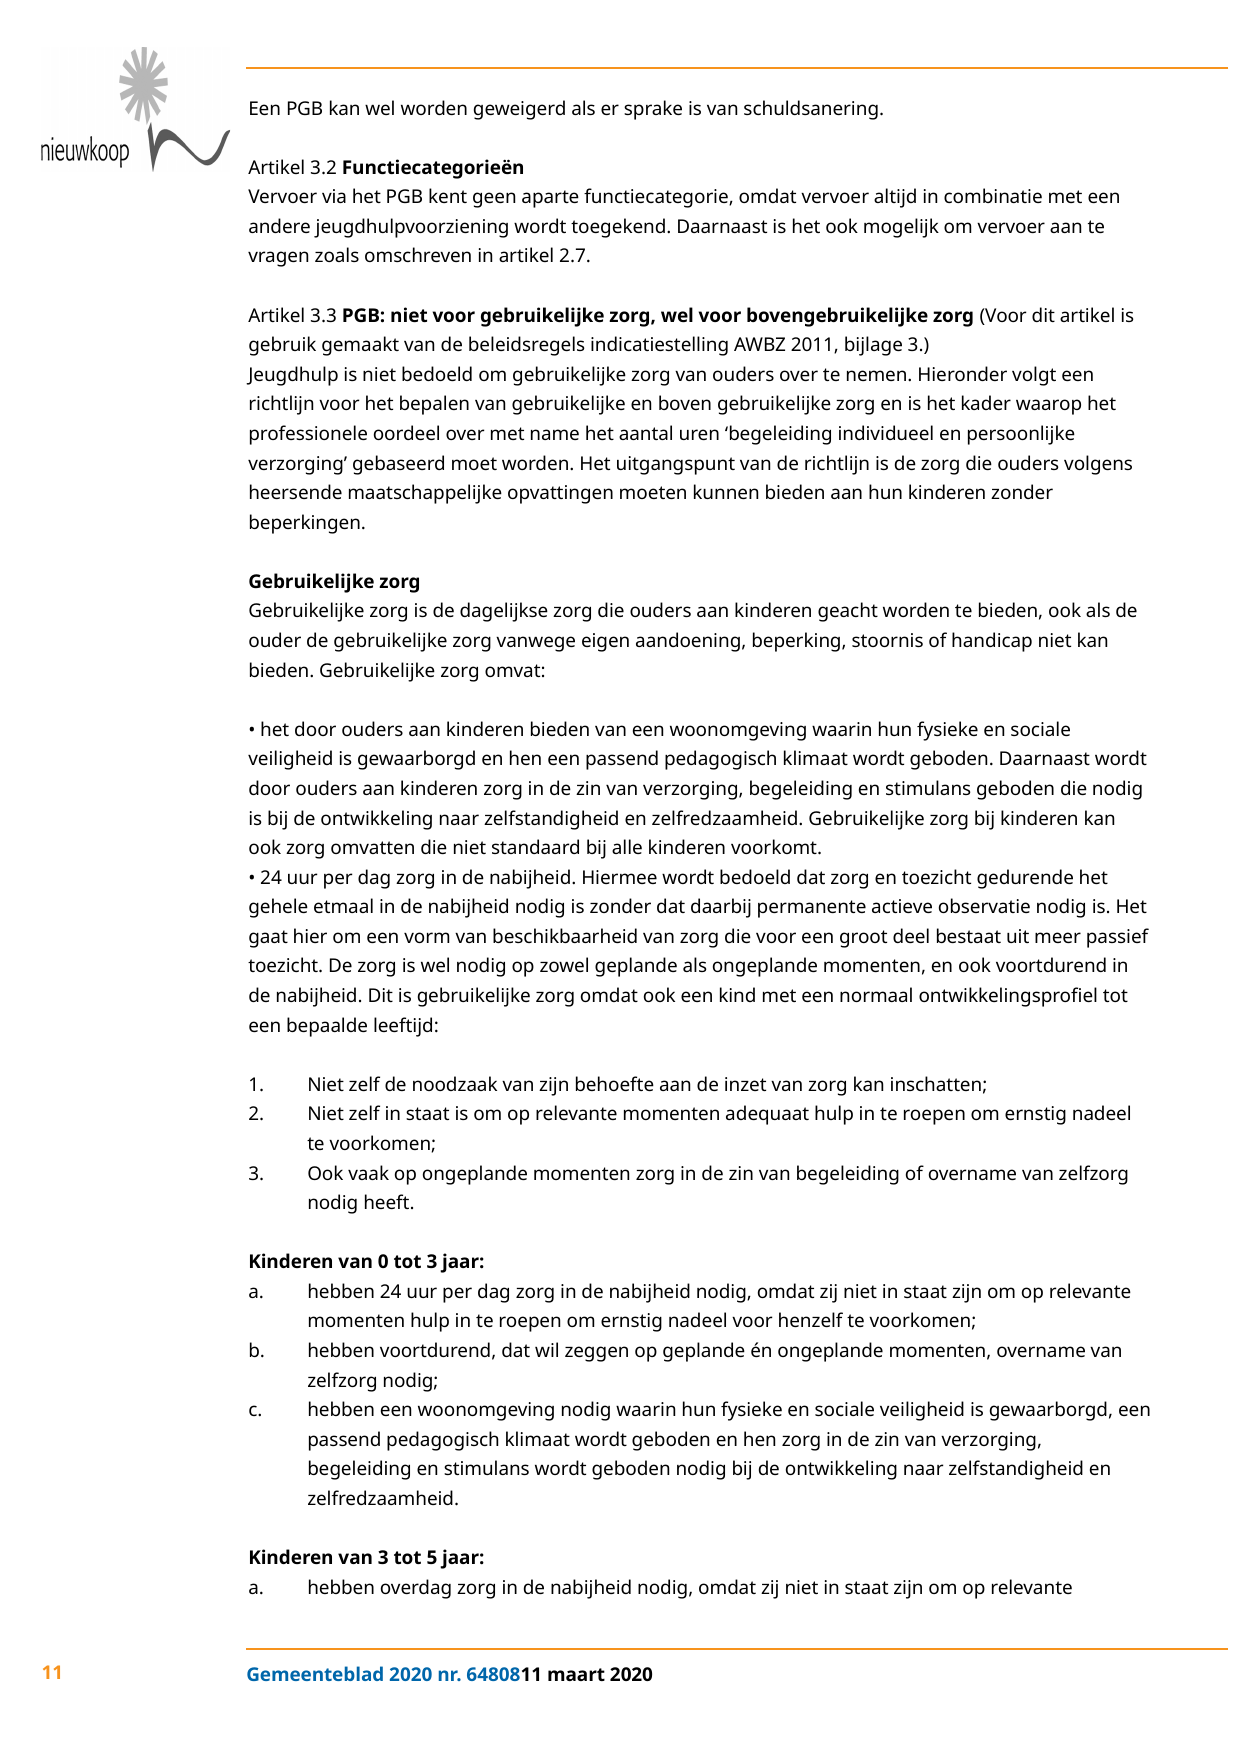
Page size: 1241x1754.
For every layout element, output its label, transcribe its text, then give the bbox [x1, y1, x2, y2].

list hebben 24 uur per dag zorg in de nabijheid nodig, omdat zij niet in staat zijn om op relevante momenten hulp in te roepen om ernstig nadeel voor henzelf te voorkomen; [248, 1278, 1152, 1333]
list Ook vaak op ongeplande momenten zorg in de zin van begeleiding of overname van zelfzorg nodig heeft. [248, 1160, 1152, 1215]
list hebben voortdurend, dat wil zeggen op geplande én ongeplande momenten, overname van zelfzorg nodig; [248, 1337, 1152, 1393]
list hebben een woonomgeving nodig waarin hun fysieke en sociale veiligheid is gewaarborgd, een passend pedagogisch klimaat wordt geboden en hen zorg in de zin van verzorging, begeleiding en stimulans wordt geboden nodig bij de ontwikkeling naar zelfstandigheid en zelfredzaamheid. [248, 1396, 1152, 1511]
list hebben overdag zorg in de nabijheid nodig, omdat zij niet in staat zijn om op relevante [248, 1574, 1152, 1600]
text • 24 uur per dag zorg in de nabijheid. Hiermee wordt bedoeld dat zorg en toezicht gedurende het gehele etmaal in de nabijheid nodig is zonder dat daarbij permanente actieve observatie nodig is. Het gaat hier om een vorm van beschikbaarheid van zorg die voor een groot deel bestaat uit meer passief toezicht. De zorg is wel nodig op zowel geplande als ongeplande momenten, en ook voortdurend in de nabijheid. Dit is gebruikelijke zorg omdat ook een kind met een normaal ontwikkelingsprofiel tot een bepaalde leeftijd: [248, 864, 1152, 1038]
text Artikel 3.3 PGB: niet voor gebruikelijke zorg, wel voor bovengebruikelijke zorg (Voor dit artikel is gebruik gemaakt van de beleidsregels indicatiestelling AWBZ 2011, bijlage 3.) [248, 302, 1152, 357]
list Niet zelf de noodzaak van zijn behoefte aan de inzet van zorg kan inschatten; [248, 1071, 1152, 1097]
text Artikel 3.2 Functiecategorieën [248, 154, 1152, 180]
text Kinderen van 3 tot 5 jaar: [248, 1544, 1152, 1570]
text • het door ouders aan kinderen bieden van een woonomgeving waarin hun fysieke en sociale veiligheid is gewaarborgd en hen een passend pedagogisch klimaat wordt geboden. Daarnaast wordt door ouders aan kinderen zorg in de zin van verzorging, begeleiding en stimulans geboden die nodig is bij de ontwikkeling naar zelfstandigheid en zelfredzaamheid. Gebruikelijke zorg bij kinderen kan ook zorg omvatten die niet standaard bij alle kinderen voorkomt. [248, 716, 1152, 860]
text Vervoer via het PGB kent geen aparte functiecategorie, omdat vervoer altijd in combinatie met een andere jeugdhulpvoorziening wordt toegekend. Daarnaast is het ook mogelijk om vervoer aan te vragen zoals omschreven in artikel 2.7. [248, 183, 1152, 268]
list Niet zelf in staat is om op relevante momenten adequaat hulp in te roepen om ernstig nadeel te voorkomen; [248, 1101, 1152, 1156]
text Jeugdhulp is niet bedoeld om gebruikelijke zorg van ouders over te nemen. Hieronder volgt een richtlijn voor het bepalen van gebruikelijke en boven gebruikelijke zorg en is het kader waarop het professionele oordeel over met name het aantal uren ‘begeleiding individueel en persoonlijke verzorging’ gebaseerd moet worden. Het uitgangspunt van de richtlijn is de zorg die ouders volgens heersende maatschappelijke opvattingen moeten kunnen bieden aan hun kinderen zonder beperkingen. [248, 361, 1152, 535]
text Gebruikelijke zorg [248, 568, 1152, 594]
text Een PGB kan wel worden geweigerd als er sprake is van schuldsanering. [248, 95, 1152, 121]
text Kinderen van 0 tot 3 jaar: [248, 1248, 1152, 1274]
text Gebruikelijke zorg is de dagelijkse zorg die ouders aan kinderen geacht worden te bieden, ook als de ouder de gebruikelijke zorg vanwege eigen aandoening, beperking, stoornis of handicap niet kan bieden. Gebruikelijke zorg omvat: [248, 598, 1152, 683]
picture [41, 47, 231, 172]
